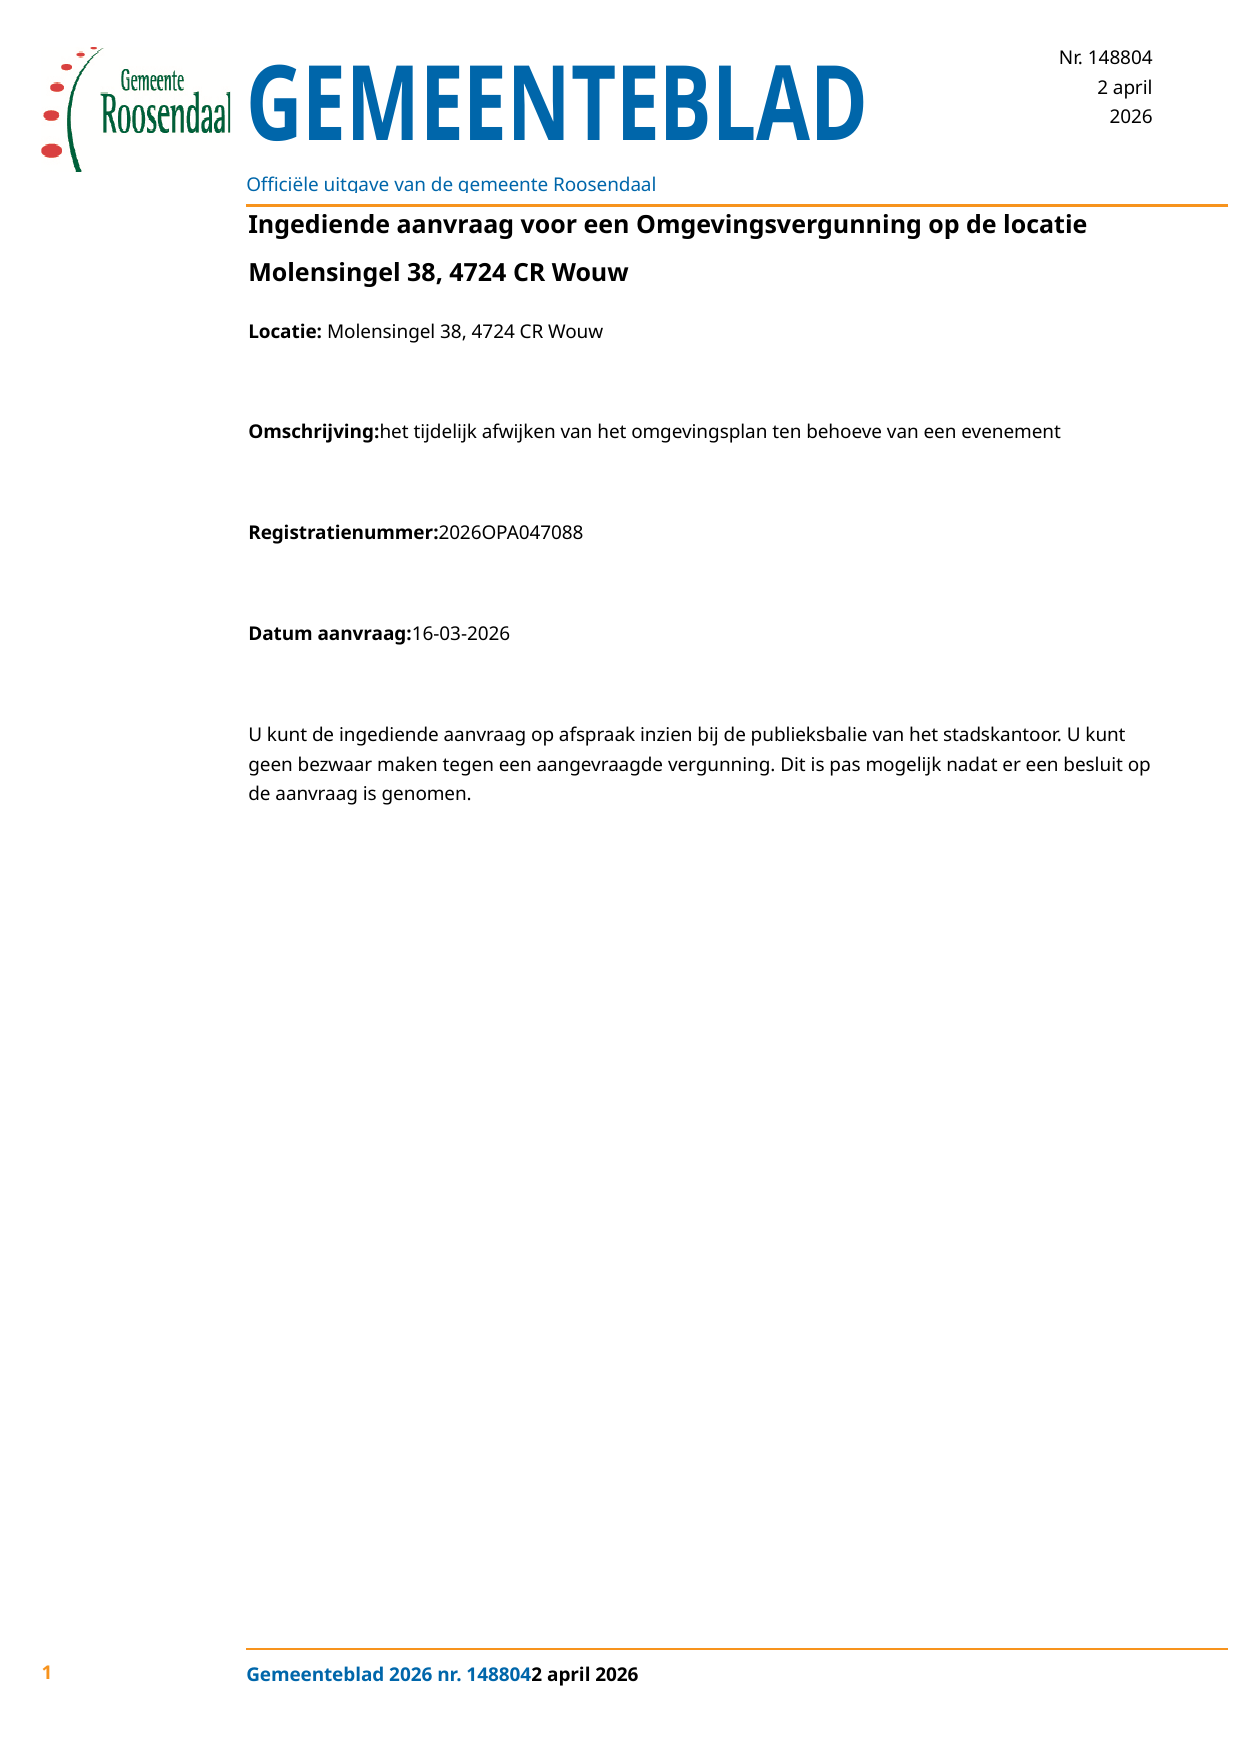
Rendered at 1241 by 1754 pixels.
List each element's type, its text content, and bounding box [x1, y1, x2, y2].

text Datum aanvraag:16-03-2026 [248, 620, 1152, 646]
text Ingediende aanvraag voor een Omgevingsvergunning op de locatie Molensingel 38, 4724 CR Wouw [248, 207, 1152, 288]
text Omschrijving:het tijdelijk afwijken van het omgevingsplan ten behoeve van een evenement [248, 419, 1152, 444]
text Registratienummer:2026OPA047088 [248, 519, 1152, 545]
text Locatie: Molensingel 38, 4724 CR Wouw [248, 318, 1152, 344]
picture [41, 47, 231, 172]
text U kunt de ingediende aanvraag op afspraak inzien bij de publieksbalie van het stadskantoor. U kunt geen bezwaar maken tegen een aangevraagde vergunning. Dit is pas mogelijk nadat er een besluit op de aanvraag is genomen. [248, 721, 1152, 806]
